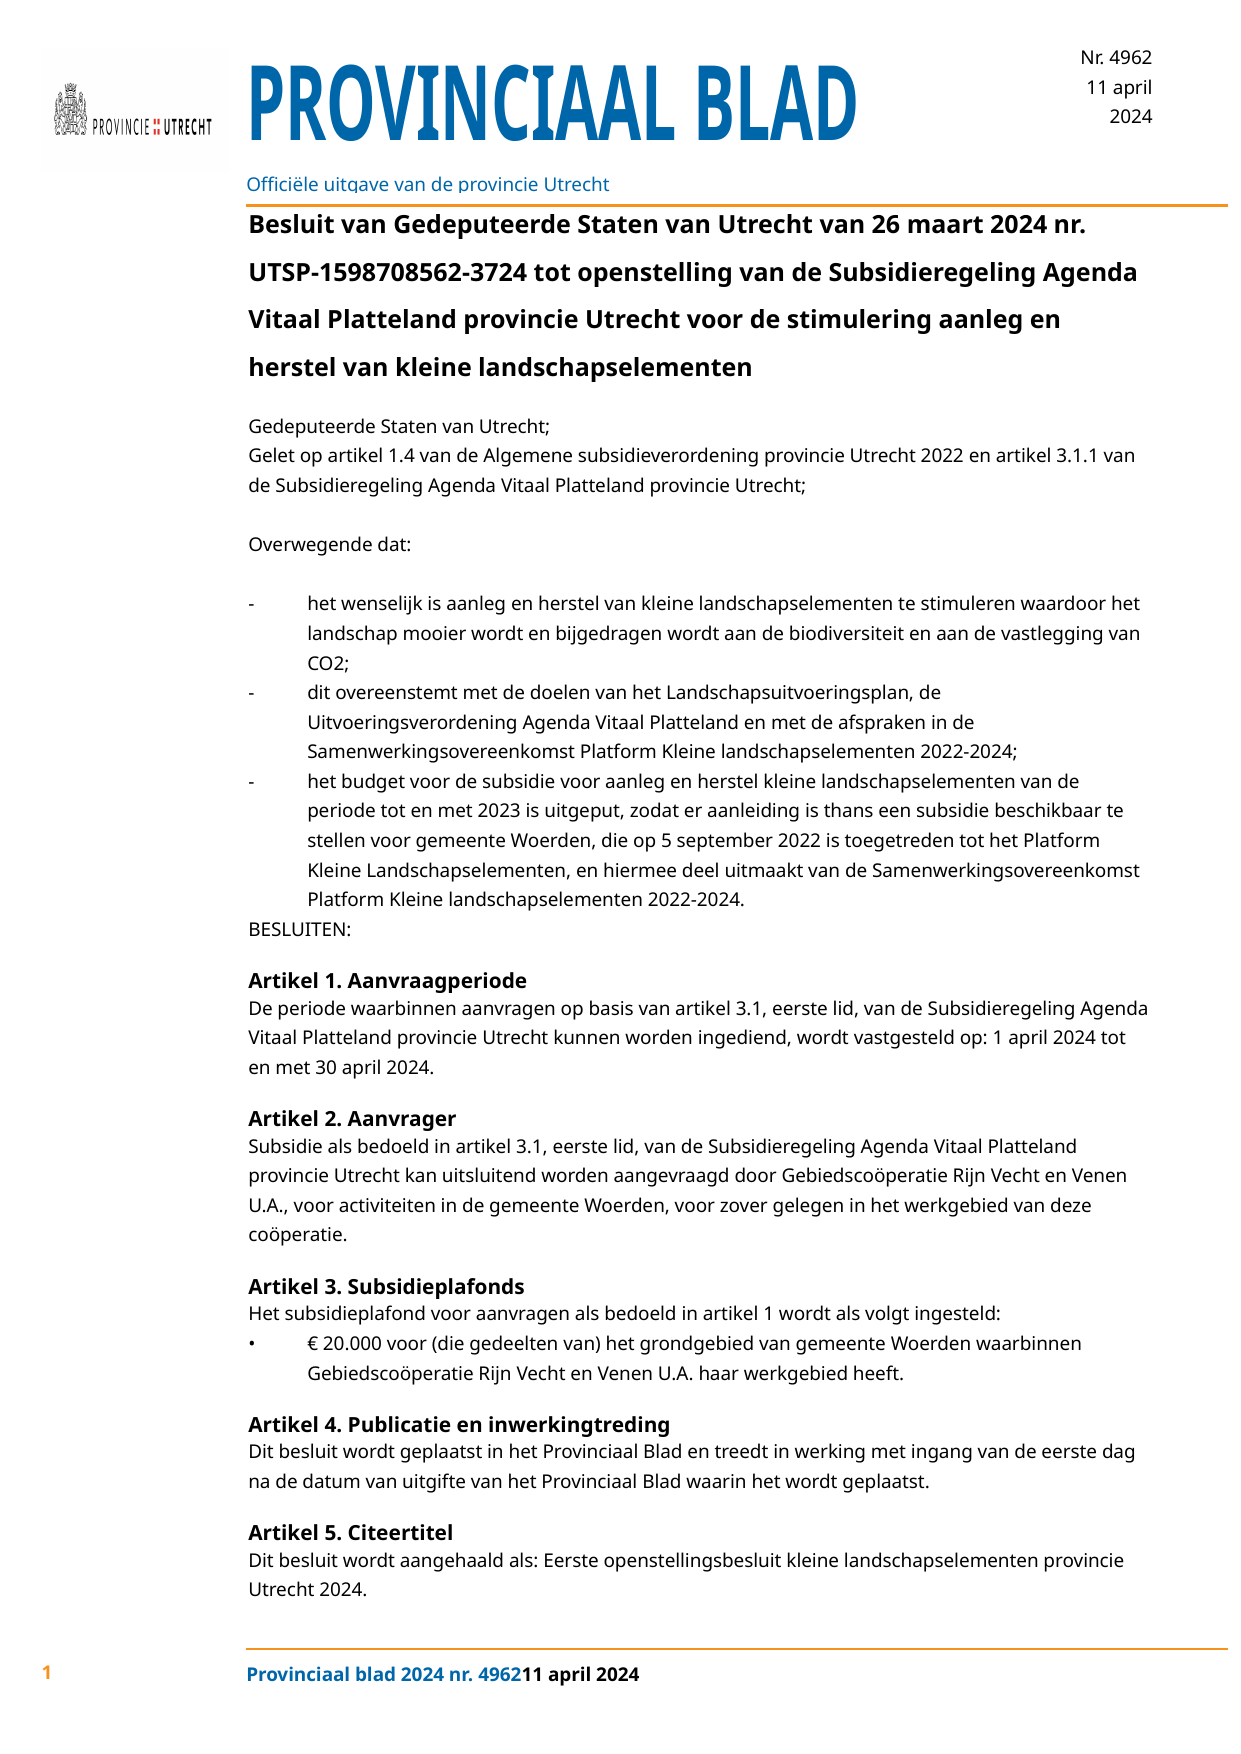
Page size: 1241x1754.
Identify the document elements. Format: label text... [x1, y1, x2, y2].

text BESLUITEN: [248, 916, 1152, 942]
text de Subsidieregeling Agenda Vitaal Platteland provincie Utrecht; [248, 472, 1152, 498]
list € 20.000 voor (die gedeelten van) het grondgebied van gemeente Woerden waarbinnen Gebiedscoöperatie Rijn Vecht en Venen U.A. haar werkgebied heeft. [248, 1330, 1152, 1385]
text Artikel 4. Publicatie en inwerkingtreding [248, 1410, 1152, 1438]
text Artikel 3. Subsidieplafonds [248, 1272, 1152, 1301]
text Artikel 1. Aanvraagperiode [248, 966, 1152, 995]
text Het subsidieplafond voor aanvragen als bedoeld in artikel 1 wordt als volgt ingesteld: [248, 1301, 1152, 1326]
list dit overeenstemt met de doelen van het Landschapsuitvoeringsplan, de Uitvoeringsverordening Agenda Vitaal Platteland en met de afspraken in de Samenwerkingsovereenkomst Platform Kleine landschapselementen 2022-2024; [248, 679, 1152, 764]
text De periode waarbinnen aanvragen op basis van artikel 3.1, eerste lid, van de Subsidieregeling Agenda Vitaal Platteland provincie Utrecht kunnen worden ingediend, wordt vastgesteld op: 1 april 2024 tot en met 30 april 2024. [248, 995, 1152, 1080]
text Besluit van Gedeputeerde Staten van Utrecht van 26 maart 2024 nr. UTSP-1598708562-3724 tot openstelling van de Subsidieregeling Agenda Vitaal Platteland provincie Utrecht voor de stimulering aanleg en herstel van kleine landschapselementen [248, 207, 1152, 384]
text Dit besluit wordt geplaatst in het Provinciaal Blad en treedt in werking met ingang van de eerste dag na de datum van uitgifte van het Provinciaal Blad waarin het wordt geplaatst. [248, 1438, 1152, 1494]
picture [41, 47, 231, 172]
text Overwegende dat: [248, 531, 1152, 557]
text Artikel 2. Aanvrager [248, 1104, 1152, 1133]
list het wenselijk is aanleg en herstel van kleine landschapselementen te stimuleren waardoor het landschap mooier wordt en bijgedragen wordt aan de biodiversiteit en aan de vastlegging van CO2; [248, 591, 1152, 676]
text Subsidie als bedoeld in artikel 3.1, eerste lid, van de Subsidieregeling Agenda Vitaal Platteland provincie Utrecht kan uitsluitend worden aangevraagd door Gebiedscoöperatie Rijn Vecht en Venen U.A., voor activiteiten in de gemeente Woerden, voor zover gelegen in het werkgebied van deze coöperatie. [248, 1133, 1152, 1247]
text Artikel 5. Citeertitel [248, 1518, 1152, 1547]
text Gelet op artikel 1.4 van de Algemene subsidieverordening provincie Utrecht 2022 en artikel 3.1.1 van [248, 443, 1152, 468]
list het budget voor de subsidie voor aanleg en herstel kleine landschapselementen van de periode tot en met 2023 is uitgeput, zodat er aanleiding is thans een subsidie beschikbaar te stellen voor gemeente Woerden, die op 5 september 2022 is toegetreden tot het Platform Kleine Landschapselementen, en hiermee deel uitmaakt van de Samenwerkingsovereenkomst Platform Kleine landschapselementen 2022-2024. [248, 768, 1152, 912]
text Dit besluit wordt aangehaald als: Eerste openstellingsbesluit kleine landschapselementen provincie Utrecht 2024. [248, 1547, 1152, 1602]
text Gedeputeerde Staten van Utrecht; [248, 413, 1152, 439]
